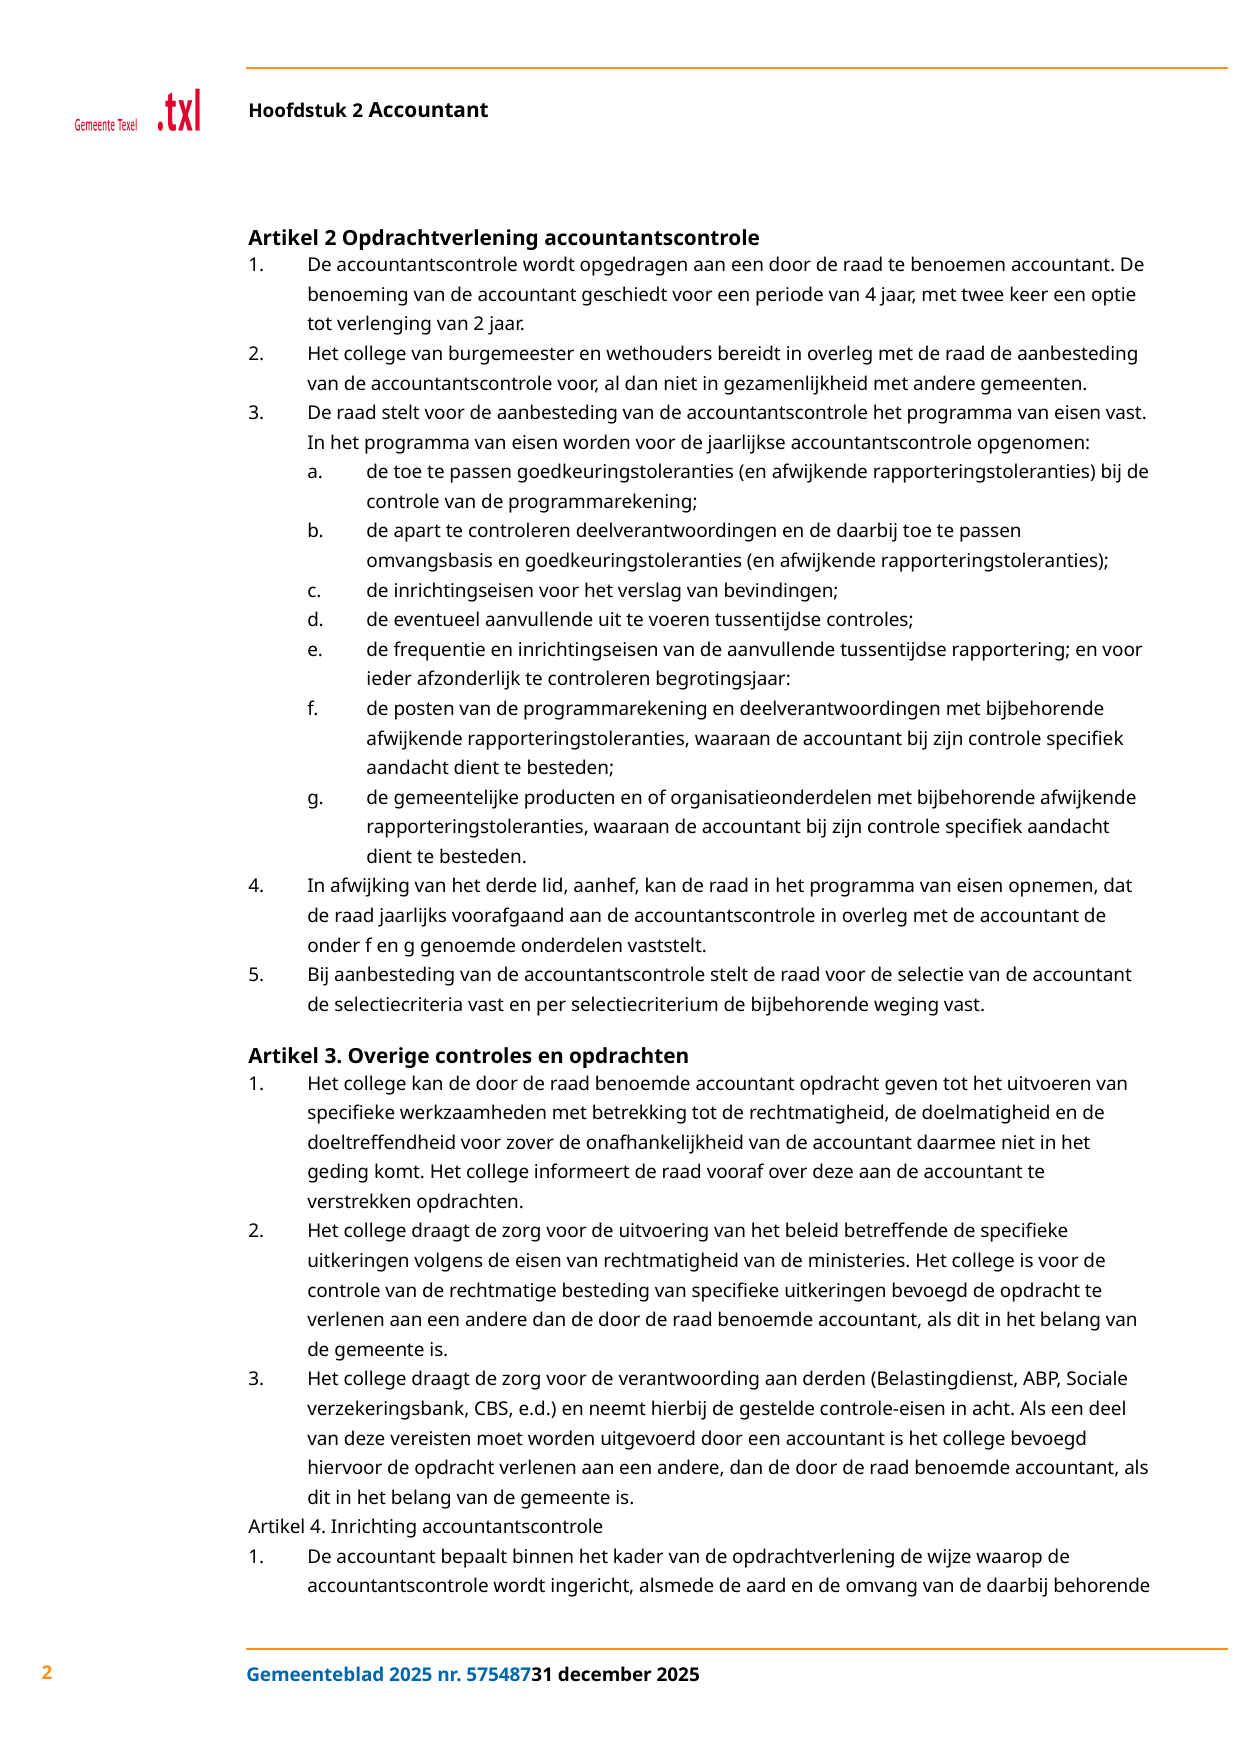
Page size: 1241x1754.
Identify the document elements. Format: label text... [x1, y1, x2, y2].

picture [41, 47, 231, 172]
list de gemeentelijke producten en of organisatieonderdelen met bijbehorende afwijkende rapporteringstoleranties, waaraan de accountant bij zijn controle specifiek aandacht dient te besteden. [307, 784, 1152, 869]
list de apart te controleren deelverantwoordingen en de daarbij toe te passen omvangsbasis en goedkeuringstoleranties (en afwijkende rapporteringstoleranties); [307, 518, 1152, 573]
text Artikel 2 Opdrachtverlening accountantscontrole [248, 223, 1152, 251]
list de eventueel aanvullende uit te voeren tussentijdse controles; [307, 606, 1152, 632]
list Het college draagt de zorg voor de uitvoering van het beleid betreffende de specifieke uitkeringen volgens de eisen van rechtmatigheid van de ministeries. Het college is voor de controle van de rechtmatige besteding van specifieke uitkeringen bevoegd de opdracht te verlenen aan een andere dan de door de raad benoemde accountant, als dit in het belang van de gemeente is. [248, 1218, 1152, 1362]
text Artikel 3. Overige controles en opdrachten [248, 1041, 1152, 1070]
list Het college draagt de zorg voor de verantwoording aan derden (Belastingdienst, ABP, Sociale verzekeringsbank, CBS, e.d.) en neemt hierbij de gestelde controle-eisen in acht. Als een deel van deze vereisten moet worden uitgevoerd door een accountant is het college bevoegd hiervoor de opdracht verlenen aan een andere, dan de door de raad benoemde accountant, als dit in het belang van de gemeente is. [248, 1366, 1152, 1510]
list de posten van de programmarekening en deelverantwoordingen met bijbehorende afwijkende rapporteringstoleranties, waaraan de accountant bij zijn controle specifiek aandacht dient te besteden; [307, 695, 1152, 780]
text Artikel 4. Inrichting accountantscontrole [248, 1513, 1152, 1539]
list Het college kan de door de raad benoemde accountant opdracht geven tot het uitvoeren van specifieke werkzaamheden met betrekking tot de rechtmatigheid, de doelmatigheid en de doeltreffendheid voor zover de onafhankelijkheid van de accountant daarmee niet in het geding komt. Het college informeert de raad vooraf over deze aan de accountant te verstrekken opdrachten. [248, 1070, 1152, 1214]
list de toe te passen goedkeuringstoleranties (en afwijkende rapporteringstoleranties) bij de controle van de programmarekening; [307, 458, 1152, 514]
list In afwijking van het derde lid, aanhef, kan de raad in het programma van eisen opnemen, dat de raad jaarlijks voorafgaand aan de accountantscontrole in overleg met de accountant de onder f en g genoemde onderdelen vaststelt. [248, 873, 1152, 957]
list De raad stelt voor de aanbesteding van de accountantscontrole het programma van eisen vast. In het programma van eisen worden voor de jaarlijkse accountantscontrole opgenomen: [248, 399, 1152, 454]
list de frequentie en inrichtingseisen van de aanvullende tussentijdse rapportering; en voor ieder afzonderlijk te controleren begrotingsjaar: [307, 636, 1152, 691]
list De accountantscontrole wordt opgedragen aan een door de raad te benoemen accountant. De benoeming van de accountant geschiedt voor een periode van 4 jaar, met twee keer een optie tot verlenging van 2 jaar. [248, 251, 1152, 336]
text Hoofdstuk 2 Accountant [248, 95, 1152, 123]
list Bij aanbesteding van de accountantscontrole stelt de raad voor de selectie van de accountant de selectiecriteria vast en per selectiecriterium de bijbehorende weging vast. [248, 961, 1152, 1017]
list de inrichtingseisen voor het verslag van bevindingen; [307, 577, 1152, 602]
list Het college van burgemeester en wethouders bereidt in overleg met de raad de aanbesteding van de accountantscontrole voor, al dan niet in gezamenlijkheid met andere gemeenten. [248, 340, 1152, 395]
list De accountant bepaalt binnen het kader van de opdrachtverlening de wijze waarop de accountantscontrole wordt ingericht, alsmede de aard en de omvang van de daarbij behorende [248, 1543, 1152, 1598]
